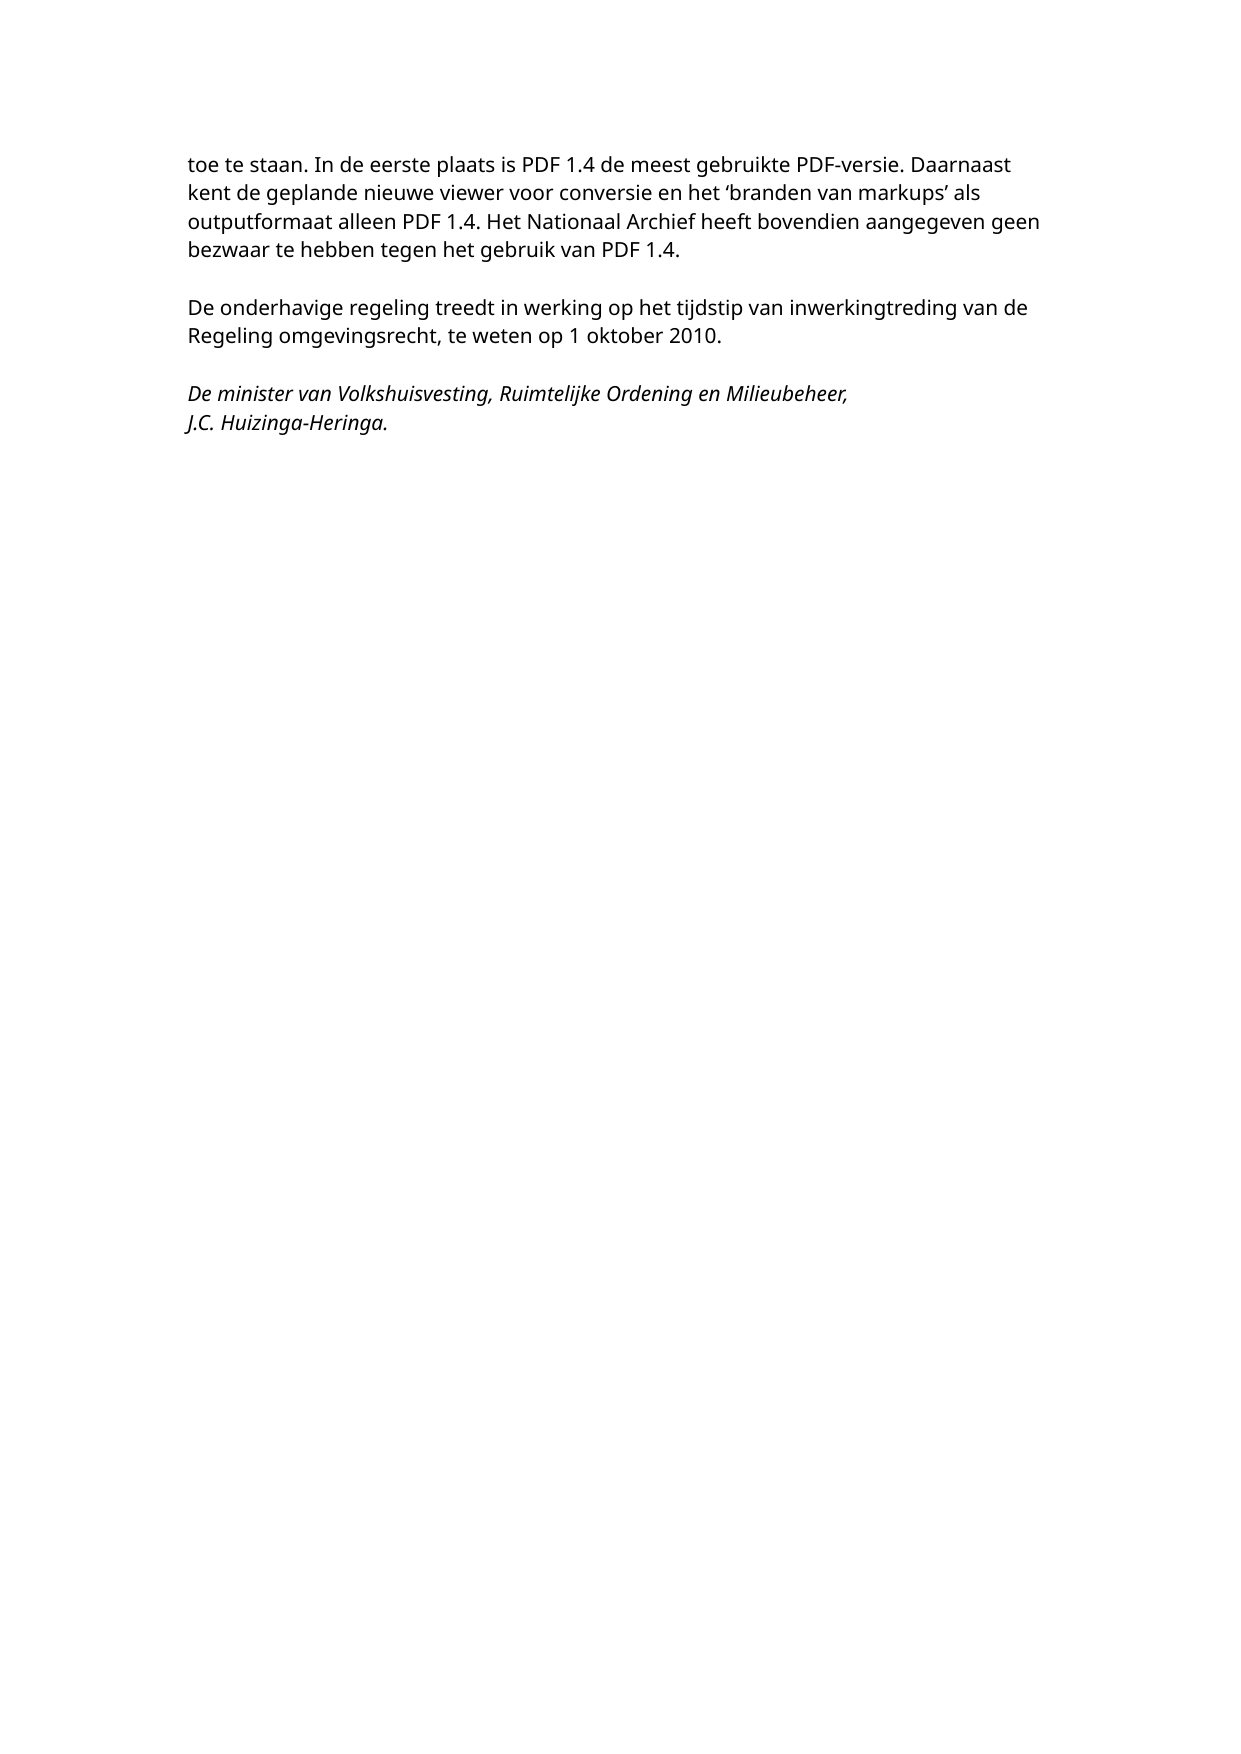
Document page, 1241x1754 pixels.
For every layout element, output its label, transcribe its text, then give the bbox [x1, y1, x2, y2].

text toe te staan. In de eerste plaats is PDF 1.4 de meest gebruikte PDF-versie. Daarnaast kent de geplande nieuwe viewer voor conversie en het ‘branden van markups’ als outputformaat alleen PDF 1.4. Het Nationaal Archief heeft bovendien aangegeven geen bezwaar te hebben tegen het gebruik van PDF 1.4. [187, 150, 1053, 264]
text J.C. Huizinga-Heringa. [187, 408, 1053, 436]
text De onderhavige regeling treedt in werking op het tijdstip van inwerkingtreding van de Regeling omgevingsrecht, te weten op 1 oktober 2010. [187, 293, 1053, 350]
text De minister van Volkshuisvesting, Ruimtelijke Ordening en Milieubeheer, [187, 379, 1053, 408]
